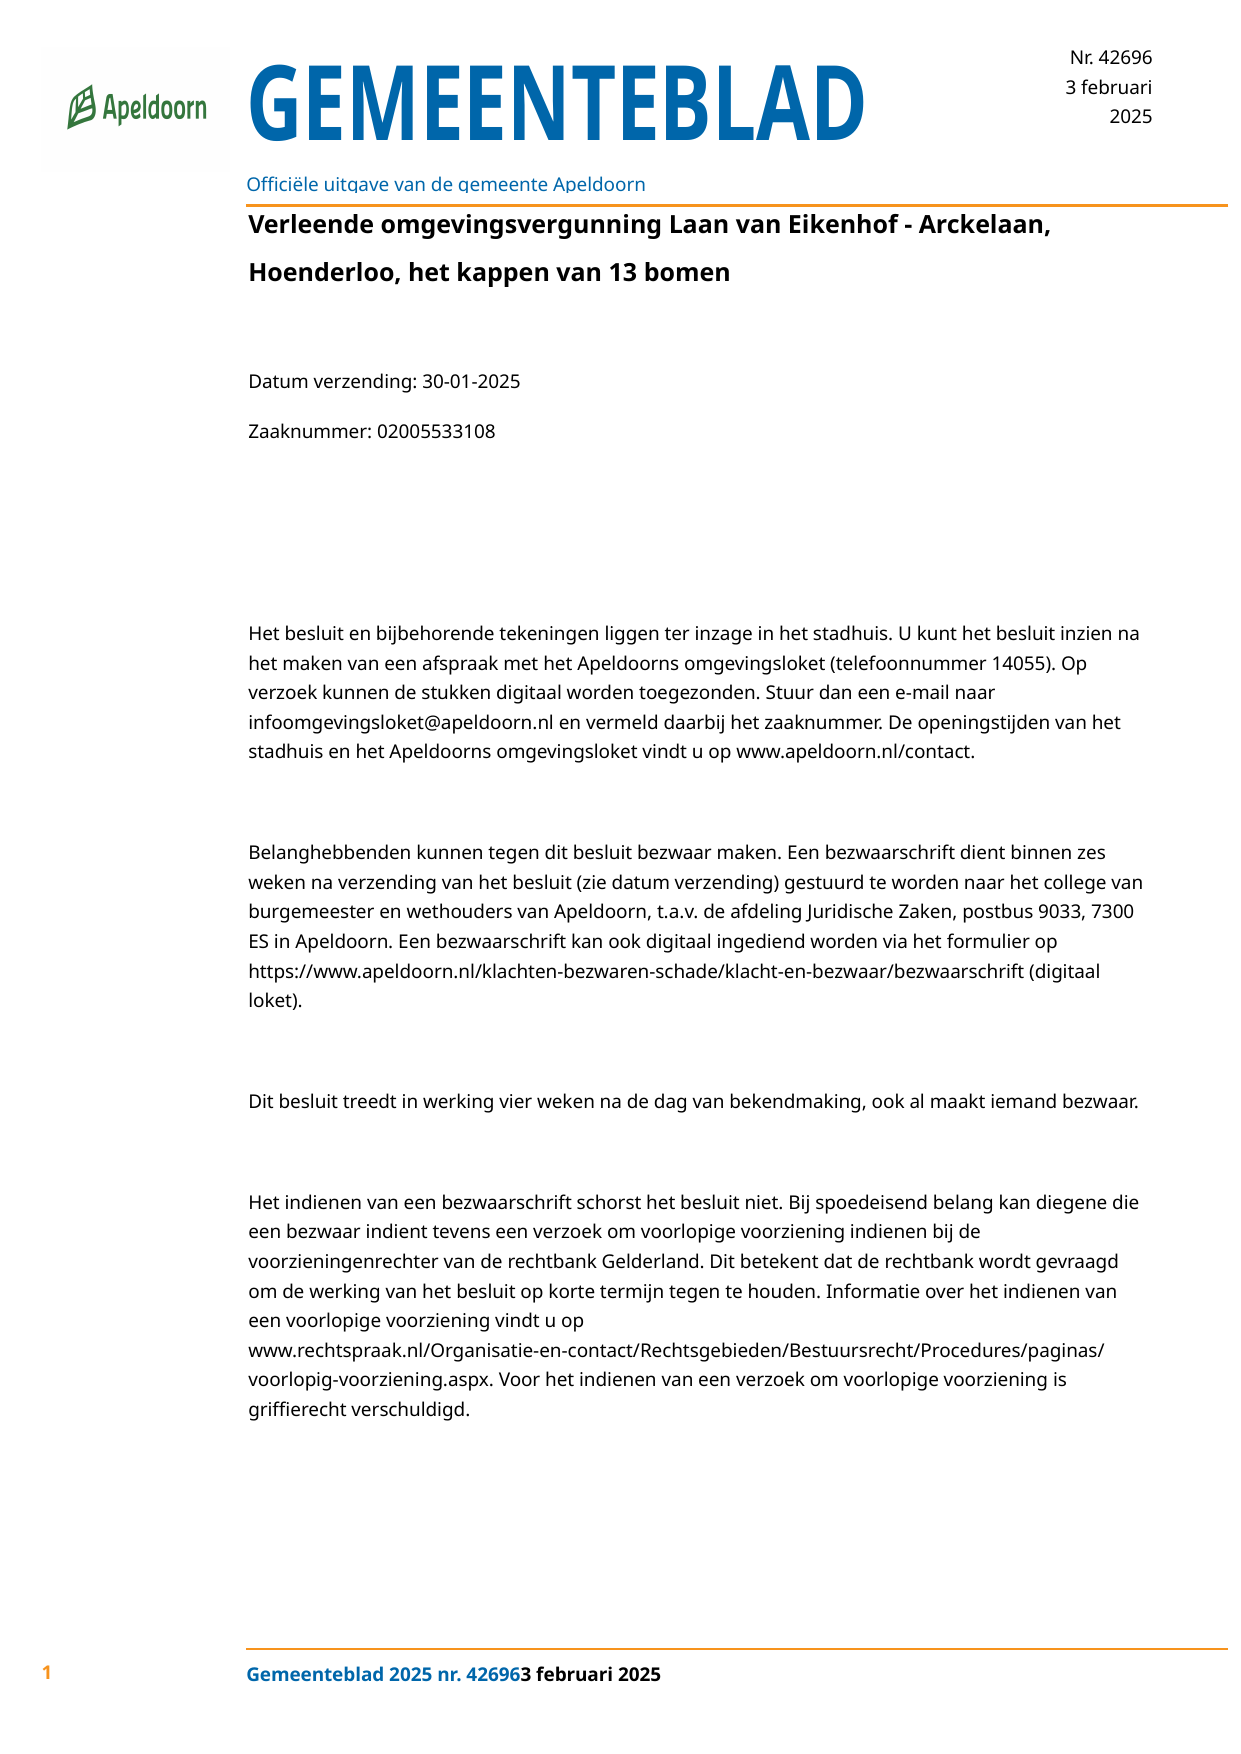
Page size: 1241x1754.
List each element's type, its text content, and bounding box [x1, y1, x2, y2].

text Dit besluit treedt in werking vier weken na de dag van bekendmaking, ook al maakt iemand bezwaar. [248, 1088, 1152, 1114]
text Belanghebbenden kunnen tegen dit besluit bezwaar maken. Een bezwaarschrift dient binnen zes weken na verzending van het besluit (zie datum verzending) gestuurd te worden naar het college van burgemeester en wethouders van Apeldoorn, t.a.v. de afdeling Juridische Zaken, postbus 9033, 7300 ES in Apeldoorn. Een bezwaarschrift kan ook digitaal ingediend worden via het formulier op https://www.apeldoorn.nl/klachten-bezwaren-schade/klacht-en-bezwaar/bezwaarschrift (digitaal loket). [248, 839, 1152, 1013]
text Het indienen van een bezwaarschrift schorst het besluit niet. Bij spoedeisend belang kan diegene die een bezwaar indient tevens een verzoek om voorlopige voorziening indienen bij de voorzieningenrechter van de rechtbank Gelderland. Dit betekent dat de rechtbank wordt gevraagd om de werking van het besluit op korte termijn tegen te houden. Informatie over het indienen van een voorlopige voorziening vindt u op www.rechtspraak.nl/Organisatie-en-contact/Rechtsgebieden/Bestuursrecht/Procedures/paginas/voorlopig-voorziening.aspx. Voor het indienen van een verzoek om voorlopige voorziening is griffierecht verschuldigd. [248, 1189, 1152, 1422]
picture [41, 47, 231, 172]
text Verleende omgevingsvergunning Laan van Eikenhof - Arckelaan, Hoenderloo, het kappen van 13 bomen [248, 207, 1152, 288]
text Datum verzending: 30-01-2025 [248, 368, 1152, 394]
text Zaaknummer: 02005533108 [248, 419, 1152, 444]
text Het besluit en bijbehorende tekeningen liggen ter inzage in het stadhuis. U kunt het besluit inzien na het maken van een afspraak met het Apeldoorns omgevingsloket (telefoonnummer 14055). Op verzoek kunnen de stukken digitaal worden toegezonden. Stuur dan een e-mail naar infoomgevingsloket@apeldoorn.nl en vermeld daarbij het zaaknummer. De openingstijden van het stadhuis en het Apeldoorns omgevingsloket vindt u op www.apeldoorn.nl/contact. [248, 620, 1152, 764]
